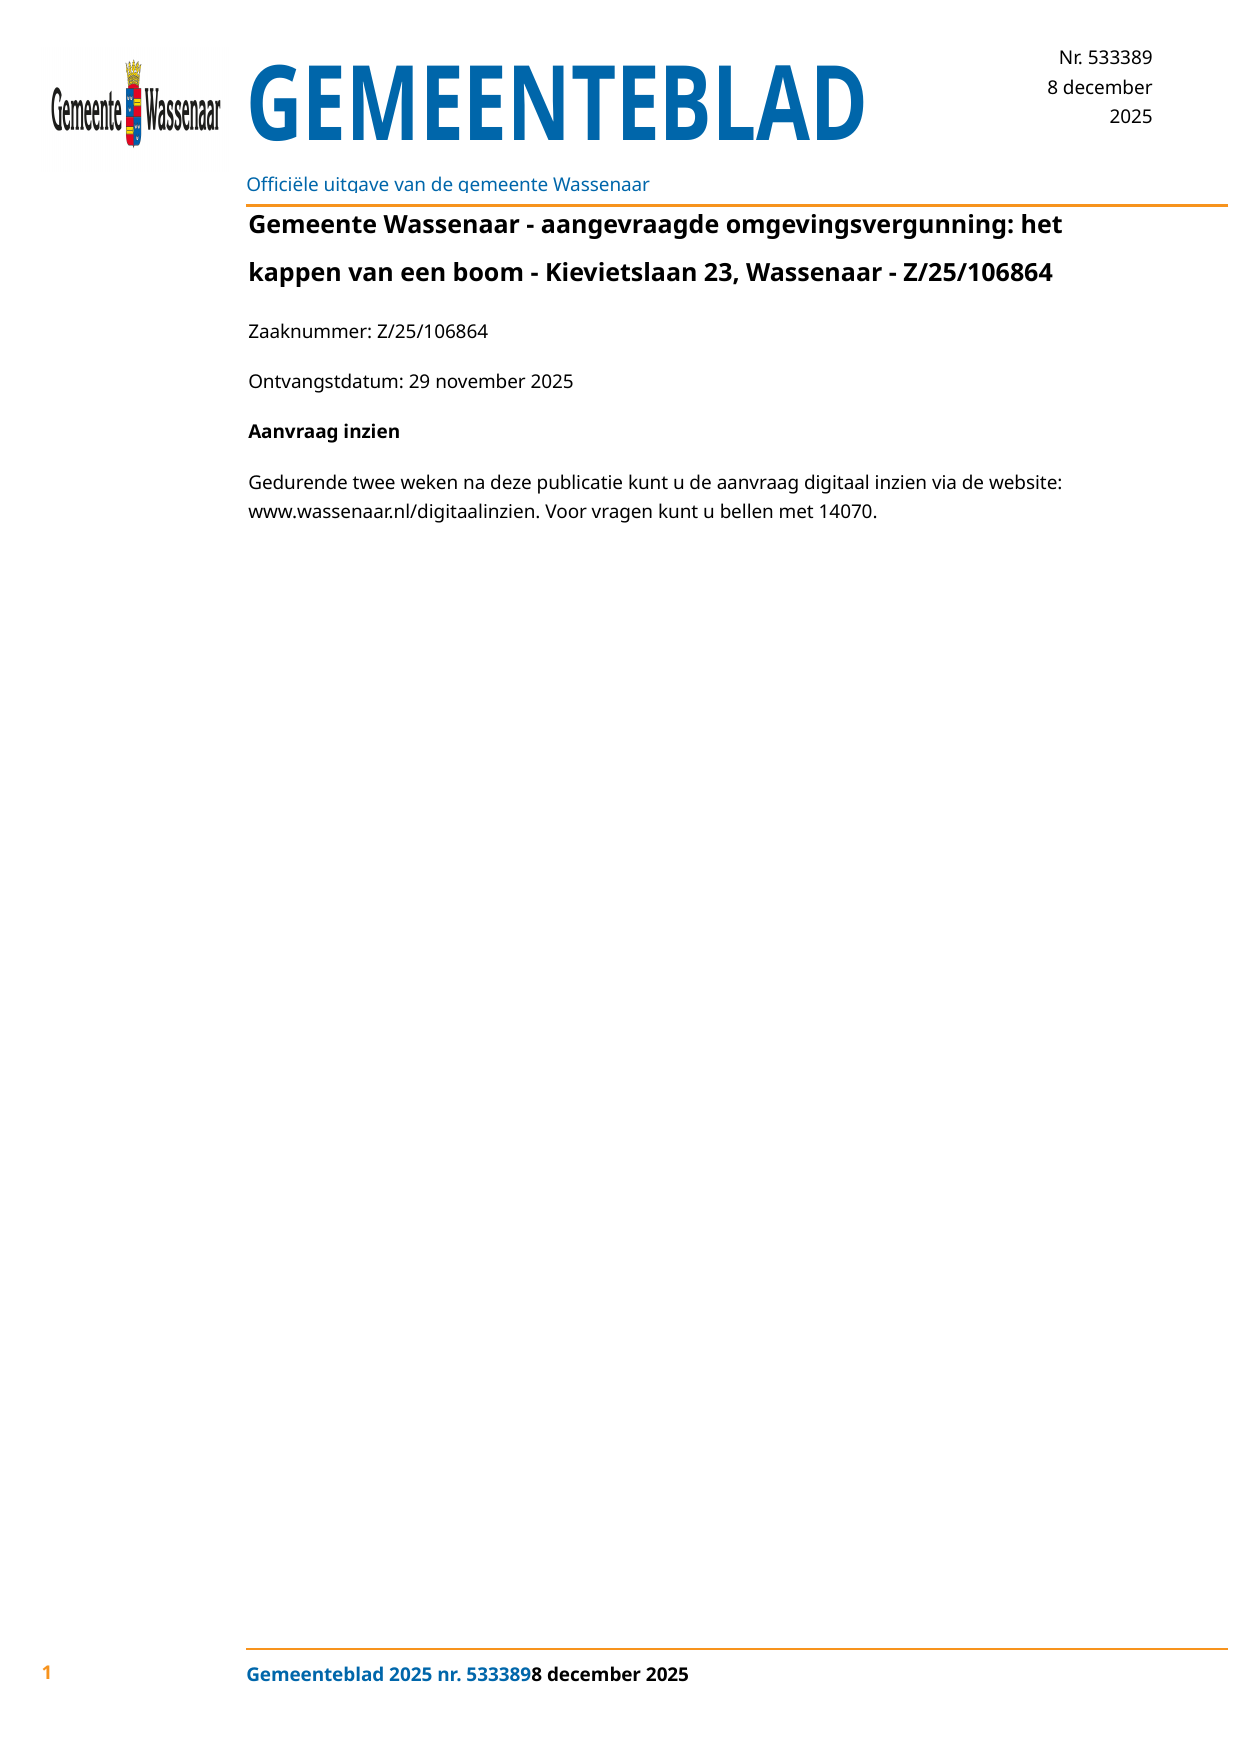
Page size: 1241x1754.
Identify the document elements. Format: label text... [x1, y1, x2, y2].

text Aanvraag inzien [248, 419, 1152, 444]
text Gemeente Wassenaar - aangevraagde omgevingsvergunning: het kappen van een boom - Kievietslaan 23, Wassenaar - Z/25/106864 [248, 207, 1152, 288]
text Ontvangstdatum: 29 november 2025 [248, 368, 1152, 394]
text Gedurende twee weken na deze publicatie kunt u de aanvraag digitaal inzien via de website: www.wassenaar.nl/digitaalinzien. Voor vragen kunt u bellen met 14070. [248, 469, 1152, 524]
text Zaaknummer: Z/25/106864 [248, 318, 1152, 344]
picture [41, 47, 231, 172]
